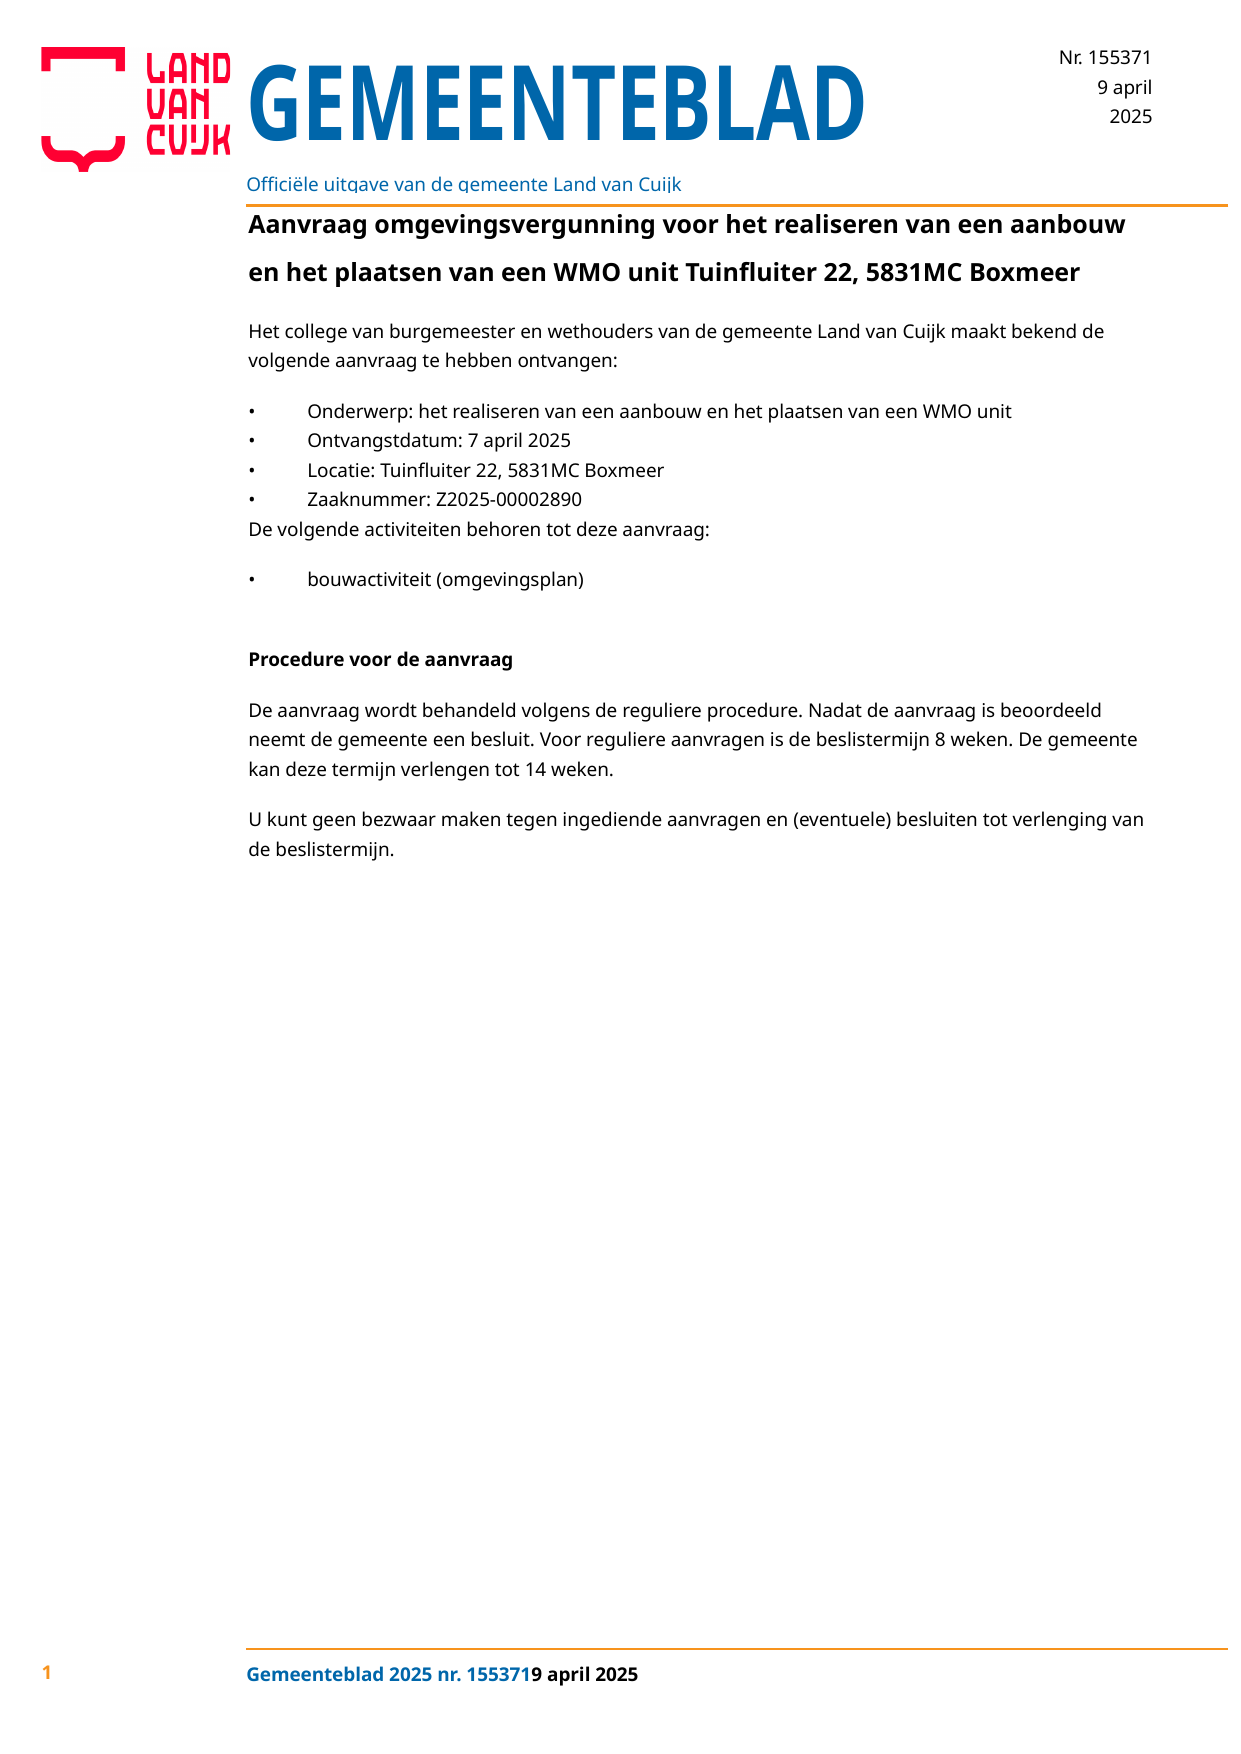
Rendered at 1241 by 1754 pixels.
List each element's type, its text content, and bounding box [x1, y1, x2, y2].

list Zaaknummer: Z2025-00002890 [248, 487, 1152, 512]
list Onderwerp: het realiseren van een aanbouw en het plaatsen van een WMO unit [248, 398, 1152, 424]
text Procedure voor de aanvraag [248, 647, 1152, 672]
text Het college van burgemeester en wethouders van de gemeente Land van Cuijk maakt bekend de volgende aanvraag te hebben ontvangen: [248, 318, 1152, 373]
list Ontvangstdatum: 7 april 2025 [248, 427, 1152, 453]
text Aanvraag omgevingsvergunning voor het realiseren van een aanbouw en het plaatsen van een WMO unit Tuinfluiter 22, 5831MC Boxmeer [248, 207, 1152, 288]
text U kunt geen bezwaar maken tegen ingediende aanvragen en (eventuele) besluiten tot verlenging van de beslistermijn. [248, 807, 1152, 862]
text De volgende activiteiten behoren tot deze aanvraag: [248, 516, 1152, 542]
text De aanvraag wordt behandeld volgens de reguliere procedure. Nadat de aanvraag is beoordeeld neemt de gemeente een besluit. Voor reguliere aanvragen is de beslistermijn 8 weken. De gemeente kan deze termijn verlengen tot 14 weken. [248, 697, 1152, 782]
list bouwactiviteit (omgevingsplan) [248, 567, 1152, 592]
picture [41, 47, 231, 172]
list Locatie: Tuinfluiter 22, 5831MC Boxmeer [248, 457, 1152, 483]
